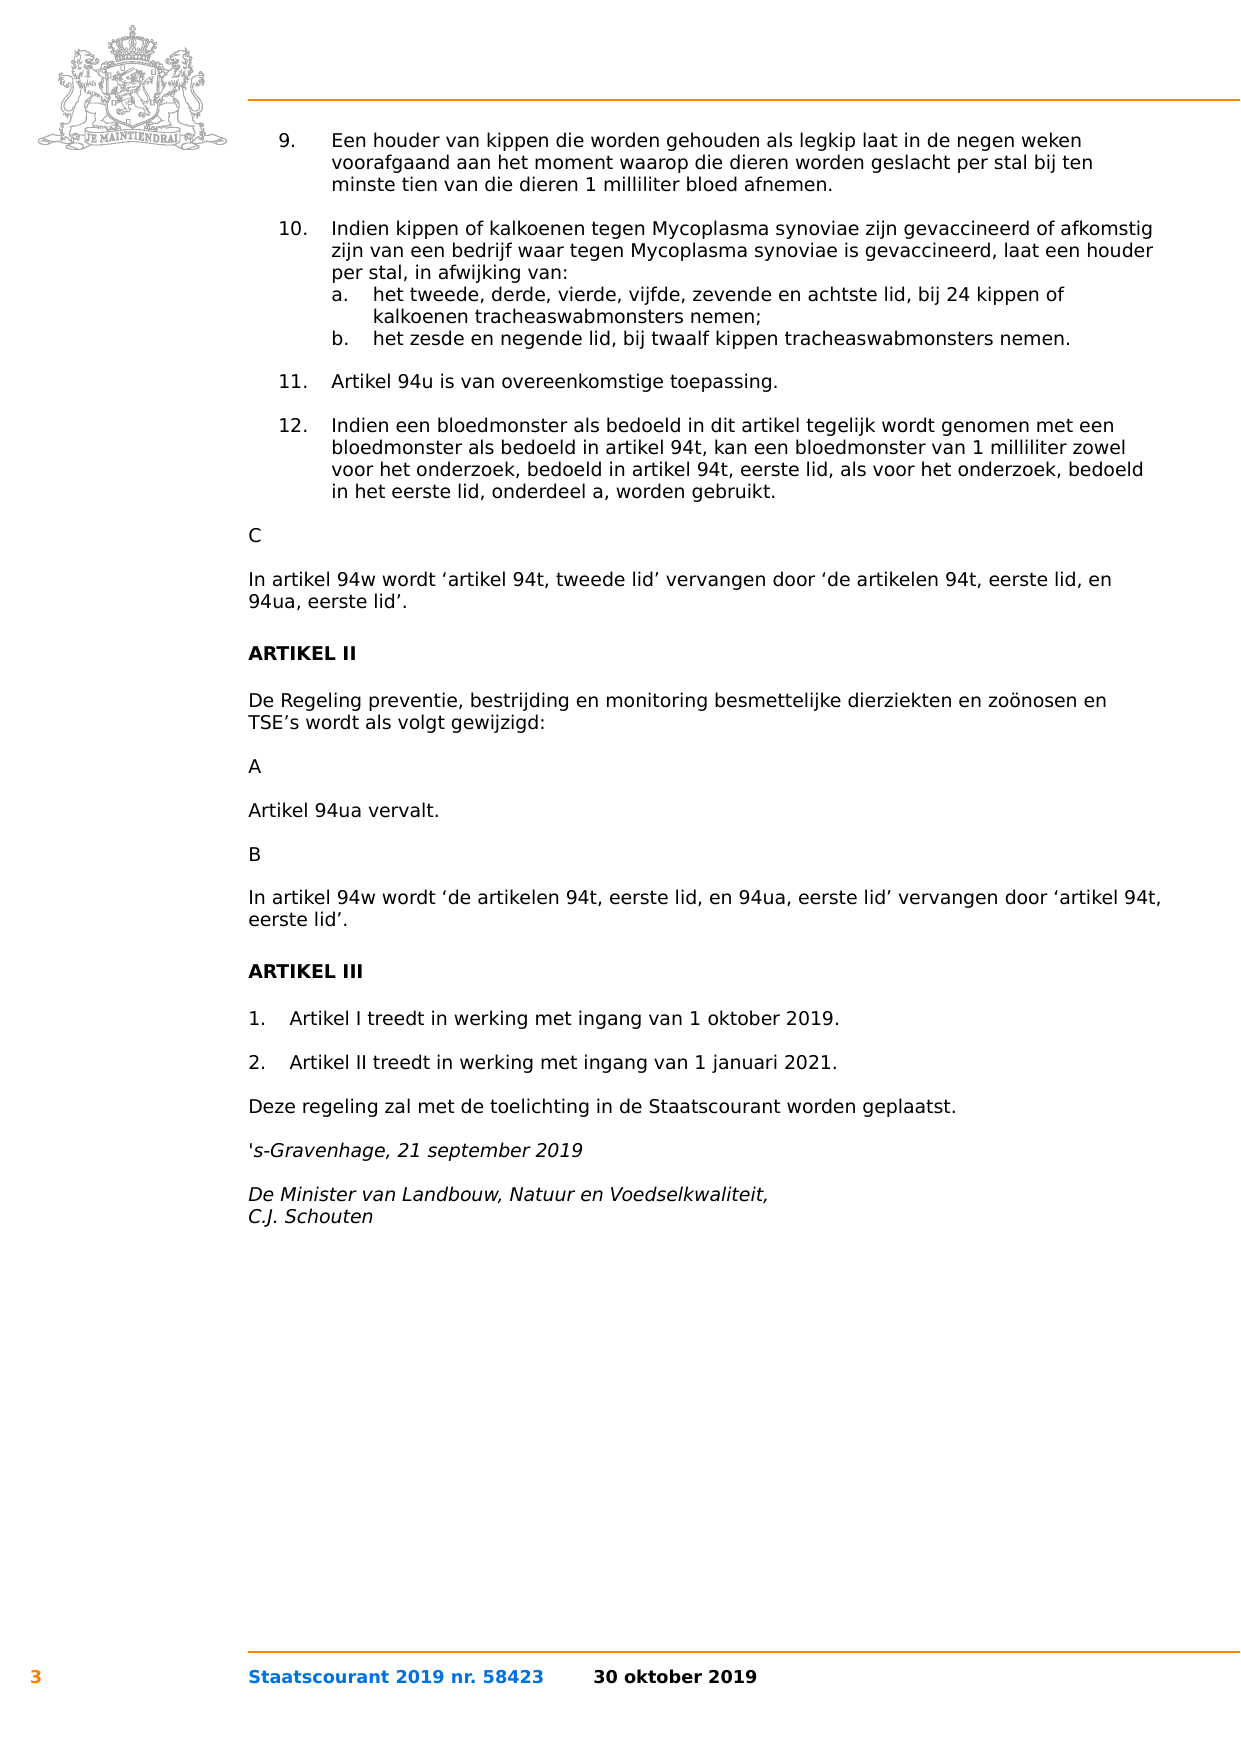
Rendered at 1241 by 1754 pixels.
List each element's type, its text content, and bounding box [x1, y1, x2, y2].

text Deze regeling zal met de toelichting in de Staatscourant worden geplaatst. [248, 1096, 1163, 1118]
subtitle ARTIKEL III [248, 961, 1163, 983]
subtitle ARTIKEL II [248, 643, 1163, 665]
text 's-Gravenhage, 21 september 2019 [248, 1140, 1163, 1162]
text Artikel 94ua vervalt. [248, 799, 1163, 822]
text C [248, 525, 1163, 547]
text B [248, 843, 1163, 865]
text a. het tweede, derde, vierde, vijfde, zevende en achtste lid, bij 24 kippen of kalkoenen tracheaswabmonsters nemen; [331, 284, 1163, 328]
text 9. Een houder van kippen die worden gehouden als legkip laat in de negen weken voorafgaand aan het moment waarop die dieren worden geslacht per stal bij ten minste tien van die dieren 1 milliliter bloed afnemen. [278, 130, 1163, 196]
text 10. Indien kippen of kalkoenen tegen Mycoplasma synoviae zijn gevaccineerd of afkomstig zijn van een bedrijf waar tegen Mycoplasma synoviae is gevaccineerd, laat een houder per stal, in afwijking van: [278, 218, 1163, 284]
text De Minister van Landbouw, Natuur en Voedselkwaliteit, C.J. Schouten [248, 1184, 1163, 1228]
text 2. Artikel II treedt in werking met ingang van 1 januari 2021. [248, 1052, 1163, 1074]
text A [248, 756, 1163, 778]
picture [38, 25, 227, 150]
text In artikel 94w wordt ‘artikel 94t, tweede lid’ vervangen door ‘de artikelen 94t, eerste lid, en 94ua, eerste lid’. [248, 569, 1163, 613]
text De Regeling preventie, bestrijding en monitoring besmettelijke dierziekten en zoönosen en TSE’s wordt als volgt gewijzigd: [248, 690, 1163, 734]
text b. het zesde en negende lid, bij twaalf kippen tracheaswabmonsters nemen. [331, 328, 1163, 349]
text 1. Artikel I treedt in werking met ingang van 1 oktober 2019. [248, 1008, 1163, 1030]
text 11. Artikel 94u is van overeenkomstige toepassing. [278, 371, 1163, 393]
text In artikel 94w wordt ‘de artikelen 94t, eerste lid, en 94ua, eerste lid’ vervangen door ‘artikel 94t, eerste lid’. [248, 887, 1163, 931]
text 12. Indien een bloedmonster als bedoeld in dit artikel tegelijk wordt genomen met een bloedmonster als bedoeld in artikel 94t, kan een bloedmonster van 1 milliliter zowel voor het onderzoek, bedoeld in artikel 94t, eerste lid, als voor het onderzoek, bedoeld in het eerste lid, onderdeel a, worden gebruikt. [278, 415, 1163, 503]
